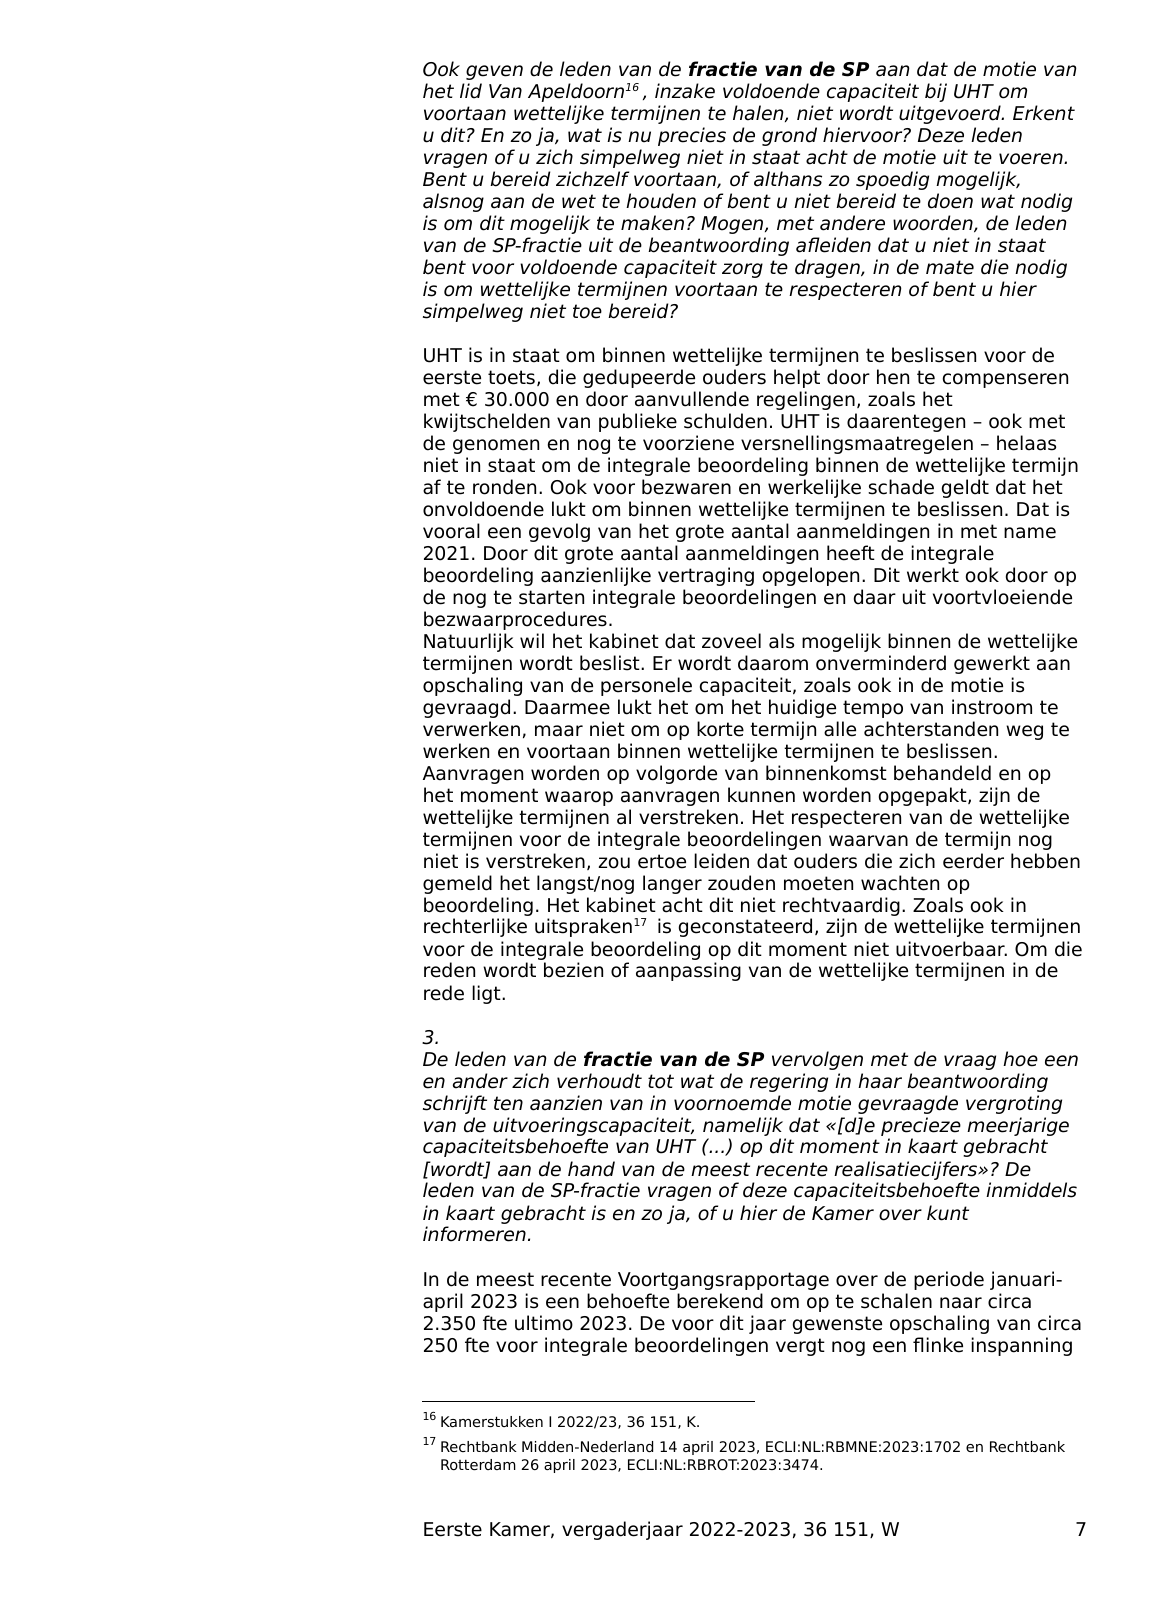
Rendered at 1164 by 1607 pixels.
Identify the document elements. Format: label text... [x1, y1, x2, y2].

text Rechtbank Midden-Nederland 14 april 2023, ECLI:NL:RBMNE:2023:1702 en Rechtbank Rotterdam 26 april 2023, ECLI:NL:RBROT:2023:3474. [422, 1435, 1087, 1474]
text Kamerstukken I 2022/23, 36 151, K. [422, 1410, 1087, 1432]
text UHT is in staat om binnen wettelijke termijnen te beslissen voor de eerste toets, die gedupeerde ouders helpt door hen te compenseren met € 30.000 en door aanvullende regelingen, zoals het kwijtschelden van publieke schulden. UHT is daarentegen – ook met de genomen en nog te voorziene versnellingsmaatregelen – helaas niet in staat om de integrale beoordeling binnen de wettelijke termijn af te ronden. Ook voor bezwaren en werkelijke schade geldt dat het onvoldoende lukt om binnen wettelijke termijnen te beslissen. Dat is vooral een gevolg van het grote aantal aanmeldingen in met name 2021. Door dit grote aantal aanmeldingen heeft de integrale beoordeling aanzienlijke vertraging opgelopen. Dit werkt ook door op de nog te starten integrale beoordelingen en daar uit voortvloeiende bezwaarprocedures. [422, 345, 1087, 631]
text De leden van de fractie van de SP vervolgen met de vraag hoe een en ander zich verhoudt tot wat de regering in haar beantwoording schrijft ten aanzien van in voornoemde motie gevraagde vergroting van de uitvoeringscapaciteit, namelijk dat «[d]e precieze meerjarige capaciteitsbehoefte van UHT (...) op dit moment in kaart gebracht [wordt] aan de hand van de meest recente realisatiecijfers»? De leden van de SP-fractie vragen of deze capaciteitsbehoefte inmiddels in kaart gebracht is en zo ja, of u hier de Kamer over kunt informeren. [422, 1048, 1087, 1246]
text 3. [422, 1027, 1087, 1048]
text Ook geven de leden van de fractie van de SP aan dat de motie van het lid Van Apeldoorn, inzake voldoende capaciteit bij UHT om voortaan wettelijke termijnen te halen, niet wordt uitgevoerd. Erkent u dit? En zo ja, wat is nu precies de grond hiervoor? Deze leden vragen of u zich simpelweg niet in staat acht de motie uit te voeren. Bent u bereid zichzelf voortaan, of althans zo spoedig mogelijk, alsnog aan de wet te houden of bent u niet bereid te doen wat nodig is om dit mogelijk te maken? Mogen, met andere woorden, de leden van de SP-fractie uit de beantwoording afleiden dat u niet in staat bent voor voldoende capaciteit zorg te dragen, in de mate die nodig is om wettelijke termijnen voortaan te respecteren of bent u hier simpelweg niet toe bereid? [422, 59, 1087, 323]
text Natuurlijk wil het kabinet dat zoveel als mogelijk binnen de wettelijke termijnen wordt beslist. Er wordt daarom onverminderd gewerkt aan opschaling van de personele capaciteit, zoals ook in de motie is gevraagd. Daarmee lukt het om het huidige tempo van instroom te verwerken, maar niet om op korte termijn alle achterstanden weg te werken en voortaan binnen wettelijke termijnen te beslissen. Aanvragen worden op volgorde van binnenkomst behandeld en op het moment waarop aanvragen kunnen worden opgepakt, zijn de wettelijke termijnen al verstreken. Het respecteren van de wettelijke termijnen voor de integrale beoordelingen waarvan de termijn nog niet is verstreken, zou ertoe leiden dat ouders die zich eerder hebben gemeld het langst/nog langer zouden moeten wachten op beoordeling. Het kabinet acht dit niet rechtvaardig. Zoals ook in rechterlijke uitspraken is geconstateerd, zijn de wettelijke termijnen voor de integrale beoordeling op dit moment niet uitvoerbaar. Om die reden wordt bezien of aanpassing van de wettelijke termijnen in de rede ligt. [422, 631, 1087, 1004]
text In de meest recente Voortgangsrapportage over de periode januari-april 2023 is een behoefte berekend om op te schalen naar circa 2.350 fte ultimo 2023. De voor dit jaar gewenste opschaling van circa 250 fte voor integrale beoordelingen vergt nog een flinke inspanning [422, 1268, 1087, 1356]
